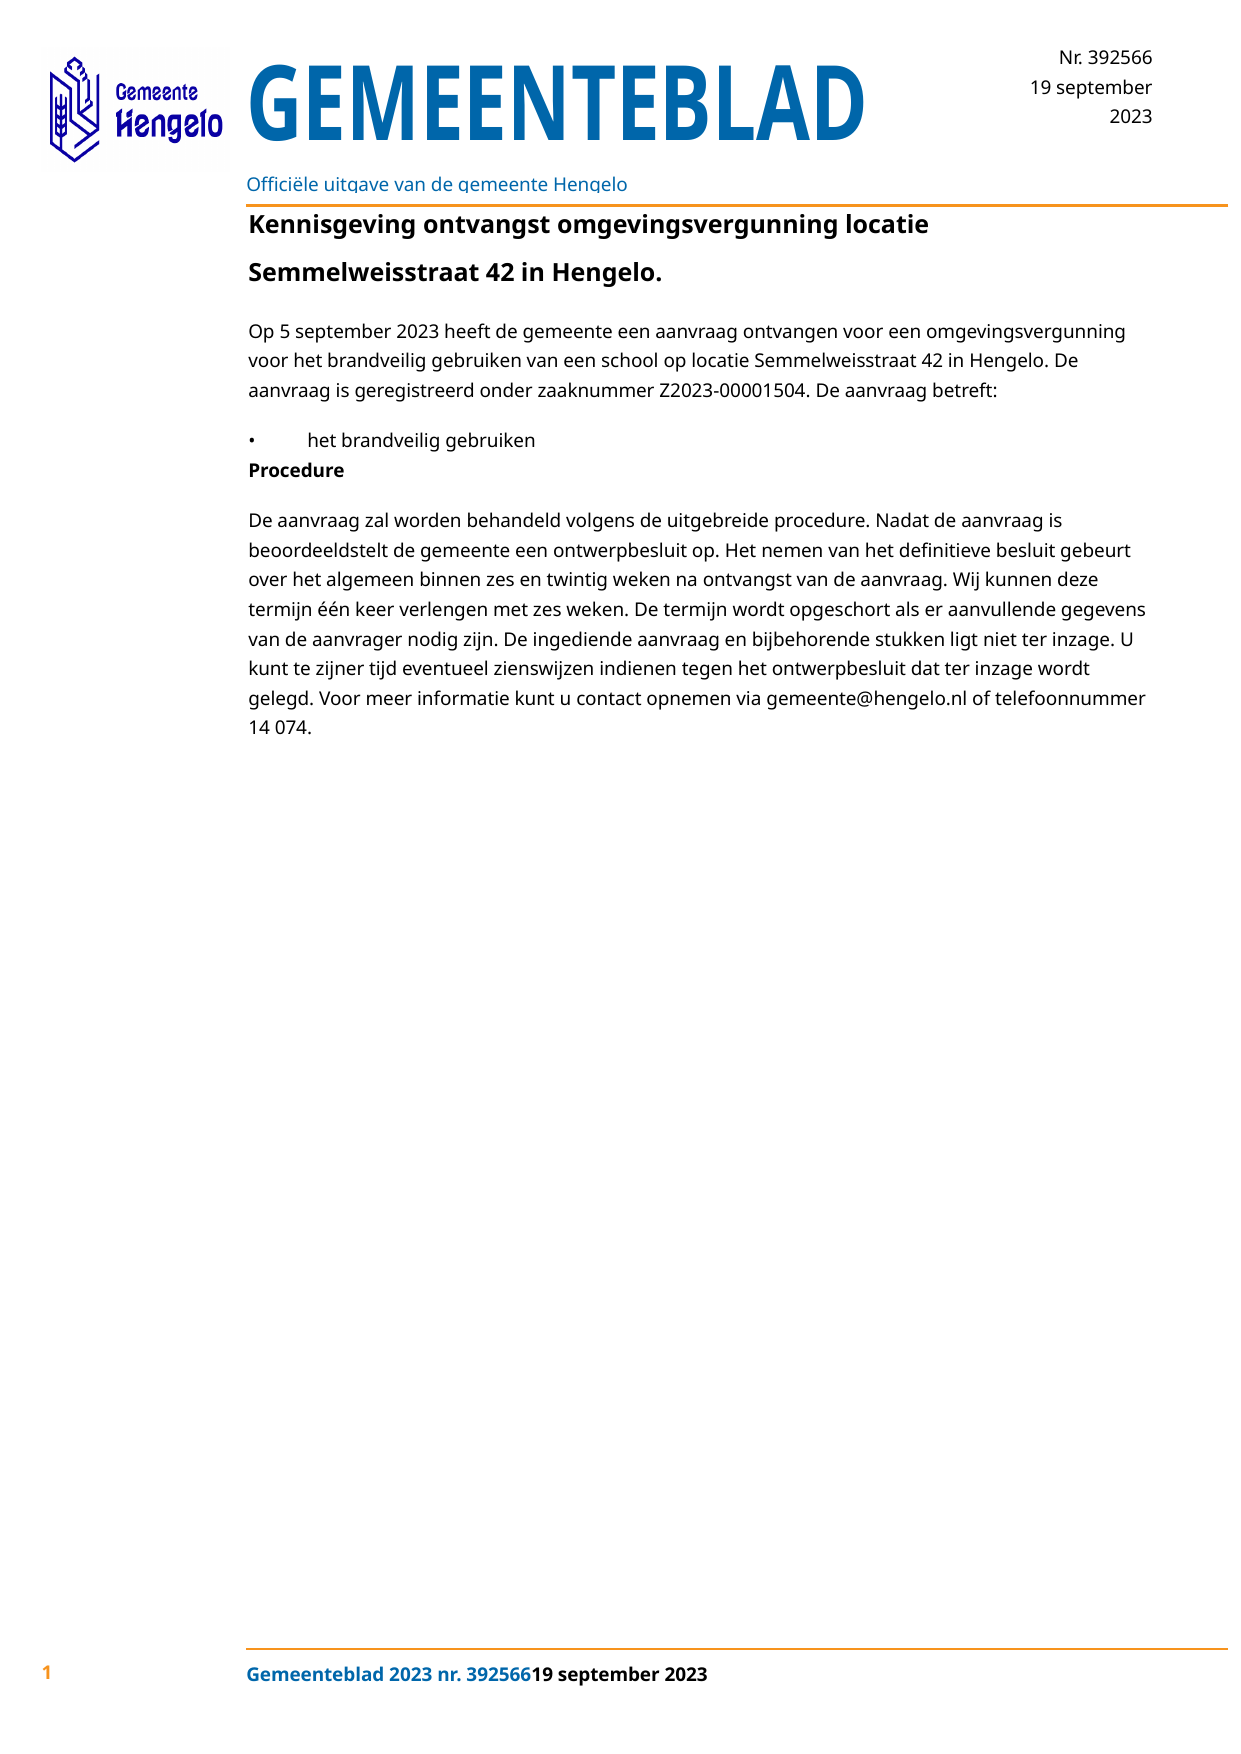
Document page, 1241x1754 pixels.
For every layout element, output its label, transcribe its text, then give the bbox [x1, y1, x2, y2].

text Procedure [248, 457, 1152, 483]
text De aanvraag zal worden behandeld volgens de uitgebreide procedure. Nadat de aanvraag is beoordeeldstelt de gemeente een ontwerpbesluit op. Het nemen van het definitieve besluit gebeurt over het algemeen binnen zes en twintig weken na ontvangst van de aanvraag. Wij kunnen deze termijn één keer verlengen met zes weken. De termijn wordt opgeschort als er aanvullende gegevens van de aanvrager nodig zijn. De ingediende aanvraag en bijbehorende stukken ligt niet ter inzage. U kunt te zijner tijd eventueel zienswijzen indienen tegen het ontwerpbesluit dat ter inzage wordt gelegd. Voor meer informatie kunt u contact opnemen via gemeente@hengelo.nl of telefoonnummer 14 074. [248, 507, 1152, 740]
list het brandveilig gebruiken [248, 427, 1152, 453]
text Op 5 september 2023 heeft de gemeente een aanvraag ontvangen voor een omgevingsvergunning voor het brandveilig gebruiken van een school op locatie Semmelweisstraat 42 in Hengelo. De aanvraag is geregistreerd onder zaaknummer Z2023-00001504. De aanvraag betreft: [248, 318, 1152, 403]
text Kennisgeving ontvangst omgevingsvergunning locatie Semmelweisstraat 42 in Hengelo. [248, 207, 1152, 288]
picture [41, 47, 231, 172]
